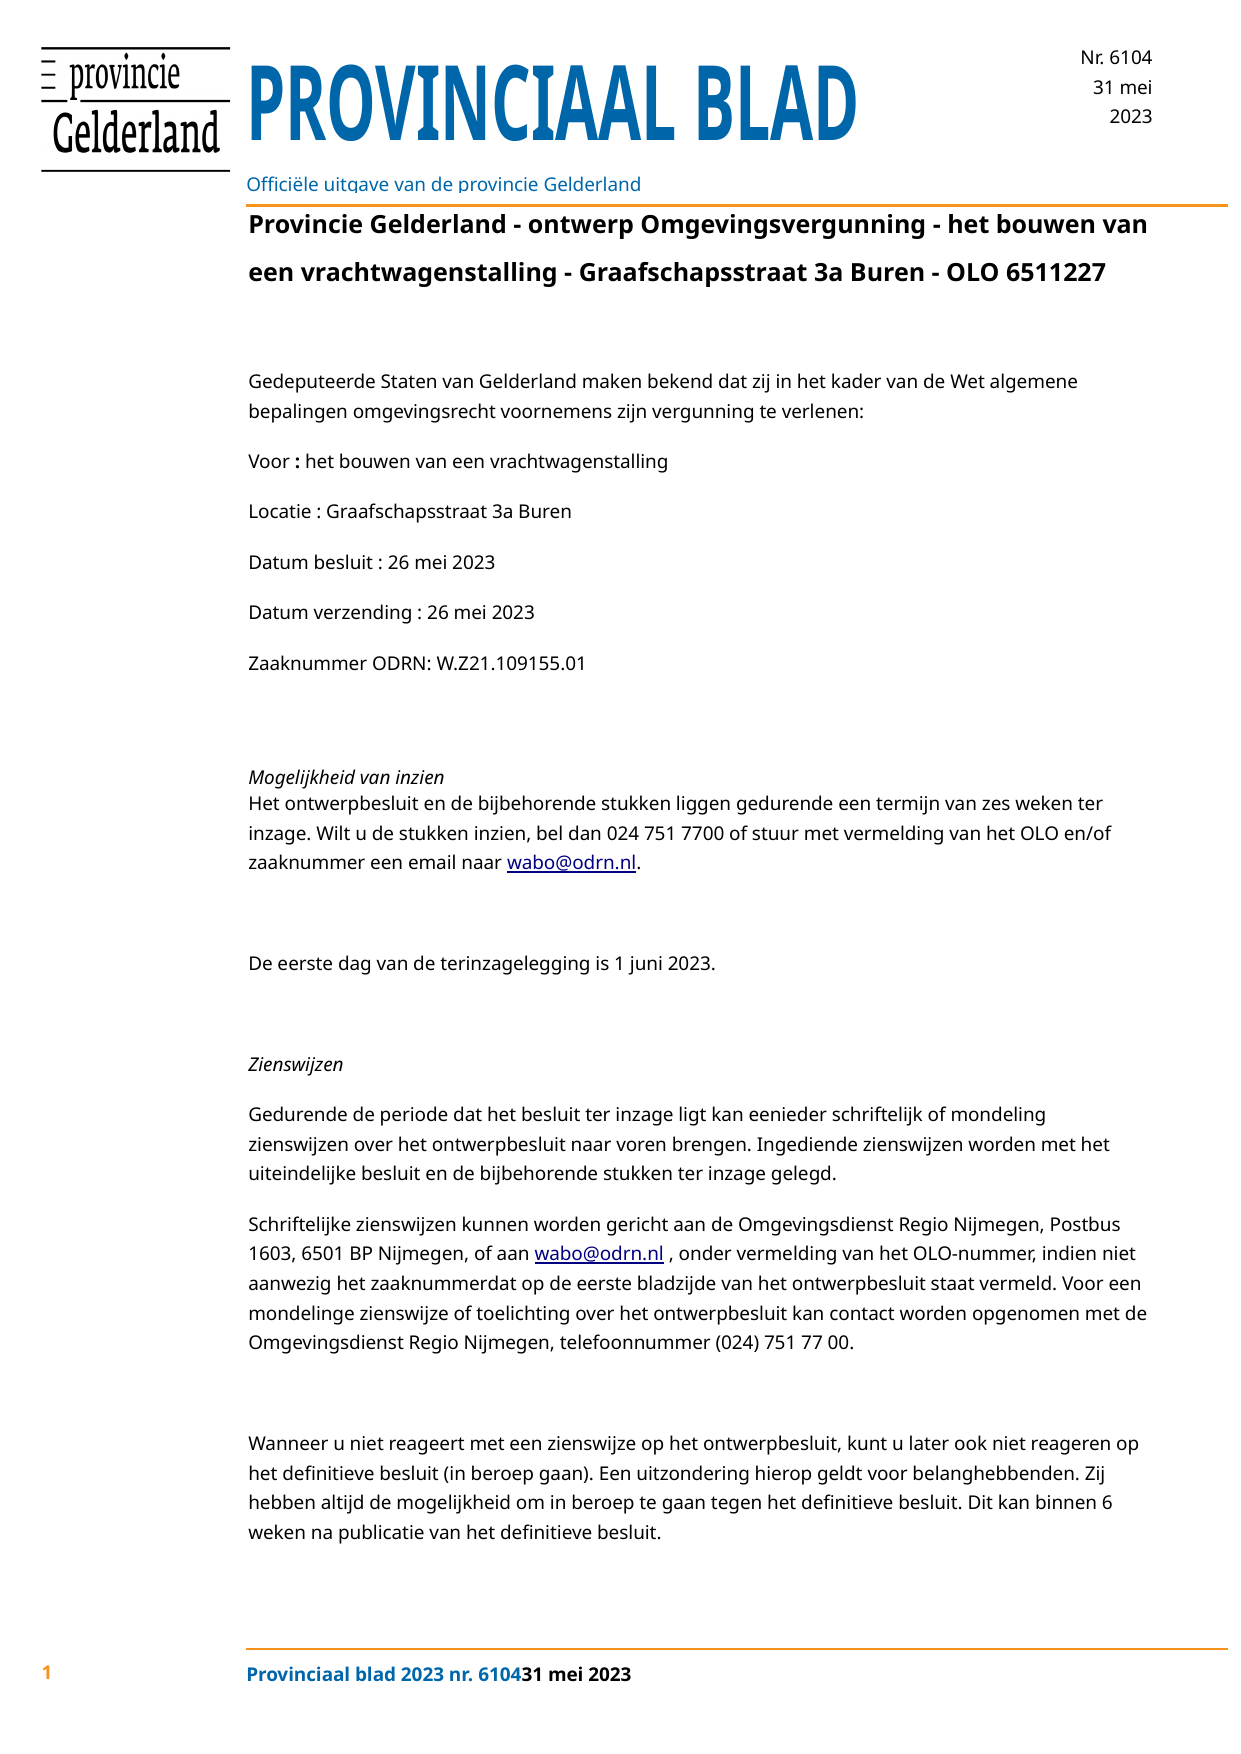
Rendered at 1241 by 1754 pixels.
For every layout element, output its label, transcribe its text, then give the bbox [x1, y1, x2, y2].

text Wanneer u niet reageert met een zienswijze op het ontwerpbesluit, kunt u later ook niet reageren op het definitieve besluit (in beroep gaan). Een uitzondering hierop geldt voor belanghebbenden. Zij hebben altijd de mogelijkheid om in beroep te gaan tegen het definitieve besluit. Dit kan binnen 6 weken na publicatie van het definitieve besluit. [248, 1430, 1152, 1544]
text Gedurende de periode dat het besluit ter inzage ligt kan eenieder schriftelijk of mondeling zienswijzen over het ontwerpbesluit naar voren brengen. Ingediende zienswijzen worden met het uiteindelijke besluit en de bijbehorende stukken ter inzage gelegd. [248, 1101, 1152, 1186]
text Gedeputeerde Staten van Gelderland maken bekend dat zij in het kader van de Wet algemene bepalingen omgevingsrecht voornemens zijn vergunning te verlenen: [248, 368, 1152, 424]
text Het ontwerpbesluit en de bijbehorende stukken liggen gedurende een termijn van zes weken ter inzage. Wilt u de stukken inzien, bel dan 024 751 7700 of stuur met vermelding van het OLO en/of zaaknummer een email naar wabo@odrn.nl. [248, 790, 1152, 875]
text Voor : het bouwen van een vrachtwagenstalling [248, 448, 1152, 474]
text Datum verzending : 26 mei 2023 [248, 599, 1152, 625]
text De eerste dag van de terinzagelegging is 1 juni 2023. [248, 950, 1152, 976]
text Provincie Gelderland - ontwerp Omgevingsvergunning - het bouwen van een vrachtwagenstalling - Graafschapsstraat 3a Buren - OLO 6511227 [248, 207, 1152, 288]
picture [41, 47, 231, 172]
text Zaaknummer ODRN: W.Z21.109155.01 [248, 650, 1152, 676]
text Schriftelijke zienswijzen kunnen worden gericht aan de Omgevingsdienst Regio Nijmegen, Postbus 1603, 6501 BP Nijmegen, of aan wabo@odrn.nl , onder vermelding van het OLO-nummer, indien niet aanwezig het zaaknummerdat op de eerste bladzijde van het ontwerpbesluit staat vermeld. Voor een mondelinge zienswijze of toelichting over het ontwerpbesluit kan contact worden opgenomen met de Omgevingsdienst Regio Nijmegen, telefoonnummer (024) 751 77 00. [248, 1211, 1152, 1355]
text Datum besluit : 26 mei 2023 [248, 549, 1152, 575]
text Locatie : Graafschapsstraat 3a Buren [248, 499, 1152, 524]
text Mogelijkheid van inzien [248, 764, 1152, 790]
text Zienswijzen [248, 1051, 1152, 1077]
